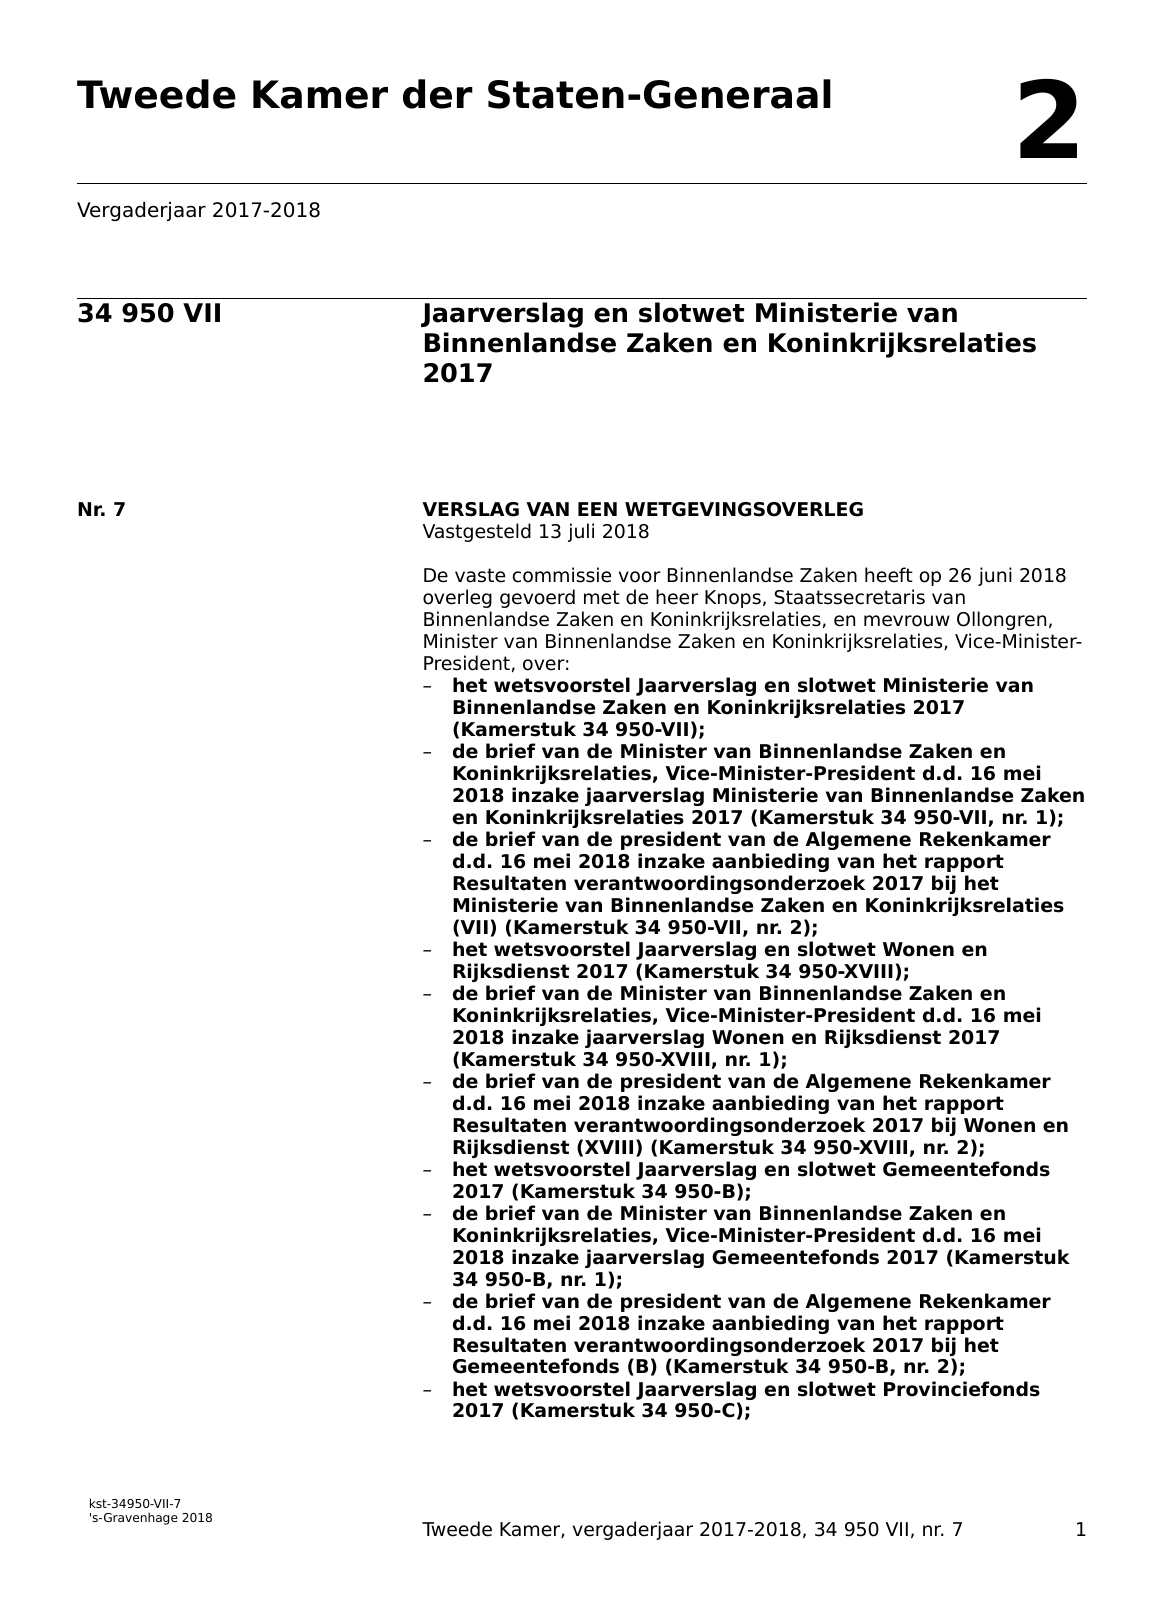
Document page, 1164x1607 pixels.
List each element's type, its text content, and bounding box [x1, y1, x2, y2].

subtitle 34 950 VII Jaarverslag en slotwet Ministerie van Binnenlandse Zaken en Koninkrijksrelaties 2017 [77, 299, 1087, 388]
table_header 2 [886, 59, 1087, 183]
text – de brief van de president van de Algemene Rekenkamer d.d. 16 mei 2018 inzake aanbieding van het rapport Resultaten verantwoordingsonderzoek 2017 bij Wonen en Rijksdienst (XVIII) (Kamerstuk 34 950-XVIII, nr. 2); [422, 1071, 1087, 1159]
text Vastgesteld 13 juli 2018 [422, 521, 1087, 543]
subtitle Nr. 7 VERSLAG VAN EEN WETGEVINGSOVERLEG [77, 499, 1087, 521]
text – de brief van de Minister van Binnenlandse Zaken en Koninkrijksrelaties, Vice-Minister-President d.d. 16 mei 2018 inzake jaarverslag Ministerie van Binnenlandse Zaken en Koninkrijksrelaties 2017 (Kamerstuk 34 950-VII, nr. 1); [422, 741, 1087, 829]
text – het wetsvoorstel Jaarverslag en slotwet Provinciefonds 2017 (Kamerstuk 34 950-C); [422, 1378, 1087, 1422]
table_header Tweede Kamer der Staten-Generaal [77, 59, 886, 183]
text – de brief van de president van de Algemene Rekenkamer d.d. 16 mei 2018 inzake aanbieding van het rapport Resultaten verantwoordingsonderzoek 2017 bij het Gemeentefonds (B) (Kamerstuk 34 950-B, nr. 2); [422, 1291, 1087, 1378]
text – de brief van de Minister van Binnenlandse Zaken en Koninkrijksrelaties, Vice-Minister-President d.d. 16 mei 2018 inzake jaarverslag Wonen en Rijksdienst 2017 (Kamerstuk 34 950-XVIII, nr. 1); [422, 983, 1087, 1071]
text – het wetsvoorstel Jaarverslag en slotwet Ministerie van Binnenlandse Zaken en Koninkrijksrelaties 2017 (Kamerstuk 34 950-VII); [422, 675, 1087, 741]
text kst-34950-VII-7 [88, 1497, 323, 1511]
text 's-Gravenhage 2018 [88, 1511, 323, 1525]
text – het wetsvoorstel Jaarverslag en slotwet Wonen en Rijksdienst 2017 (Kamerstuk 34 950-XVIII); [422, 939, 1087, 983]
table_cell Vergaderjaar 2017-2018 [77, 184, 1087, 298]
text – het wetsvoorstel Jaarverslag en slotwet Gemeentefonds 2017 (Kamerstuk 34 950-B); [422, 1159, 1087, 1203]
text De vaste commissie voor Binnenlandse Zaken heeft op 26 juni 2018 overleg gevoerd met de heer Knops, Staatssecretaris van Binnenlandse Zaken en Koninkrijksrelaties, en mevrouw Ollongren, Minister van Binnenlandse Zaken en Koninkrijksrelaties, Vice-Minister-President, over: [422, 565, 1087, 675]
text – de brief van de president van de Algemene Rekenkamer d.d. 16 mei 2018 inzake aanbieding van het rapport Resultaten verantwoordingsonderzoek 2017 bij het Ministerie van Binnenlandse Zaken en Koninkrijksrelaties (VII) (Kamerstuk 34 950-VII, nr. 2); [422, 829, 1087, 939]
text – de brief van de Minister van Binnenlandse Zaken en Koninkrijksrelaties, Vice-Minister-President d.d. 16 mei 2018 inzake jaarverslag Gemeentefonds 2017 (Kamerstuk 34 950-B, nr. 1); [422, 1203, 1087, 1291]
